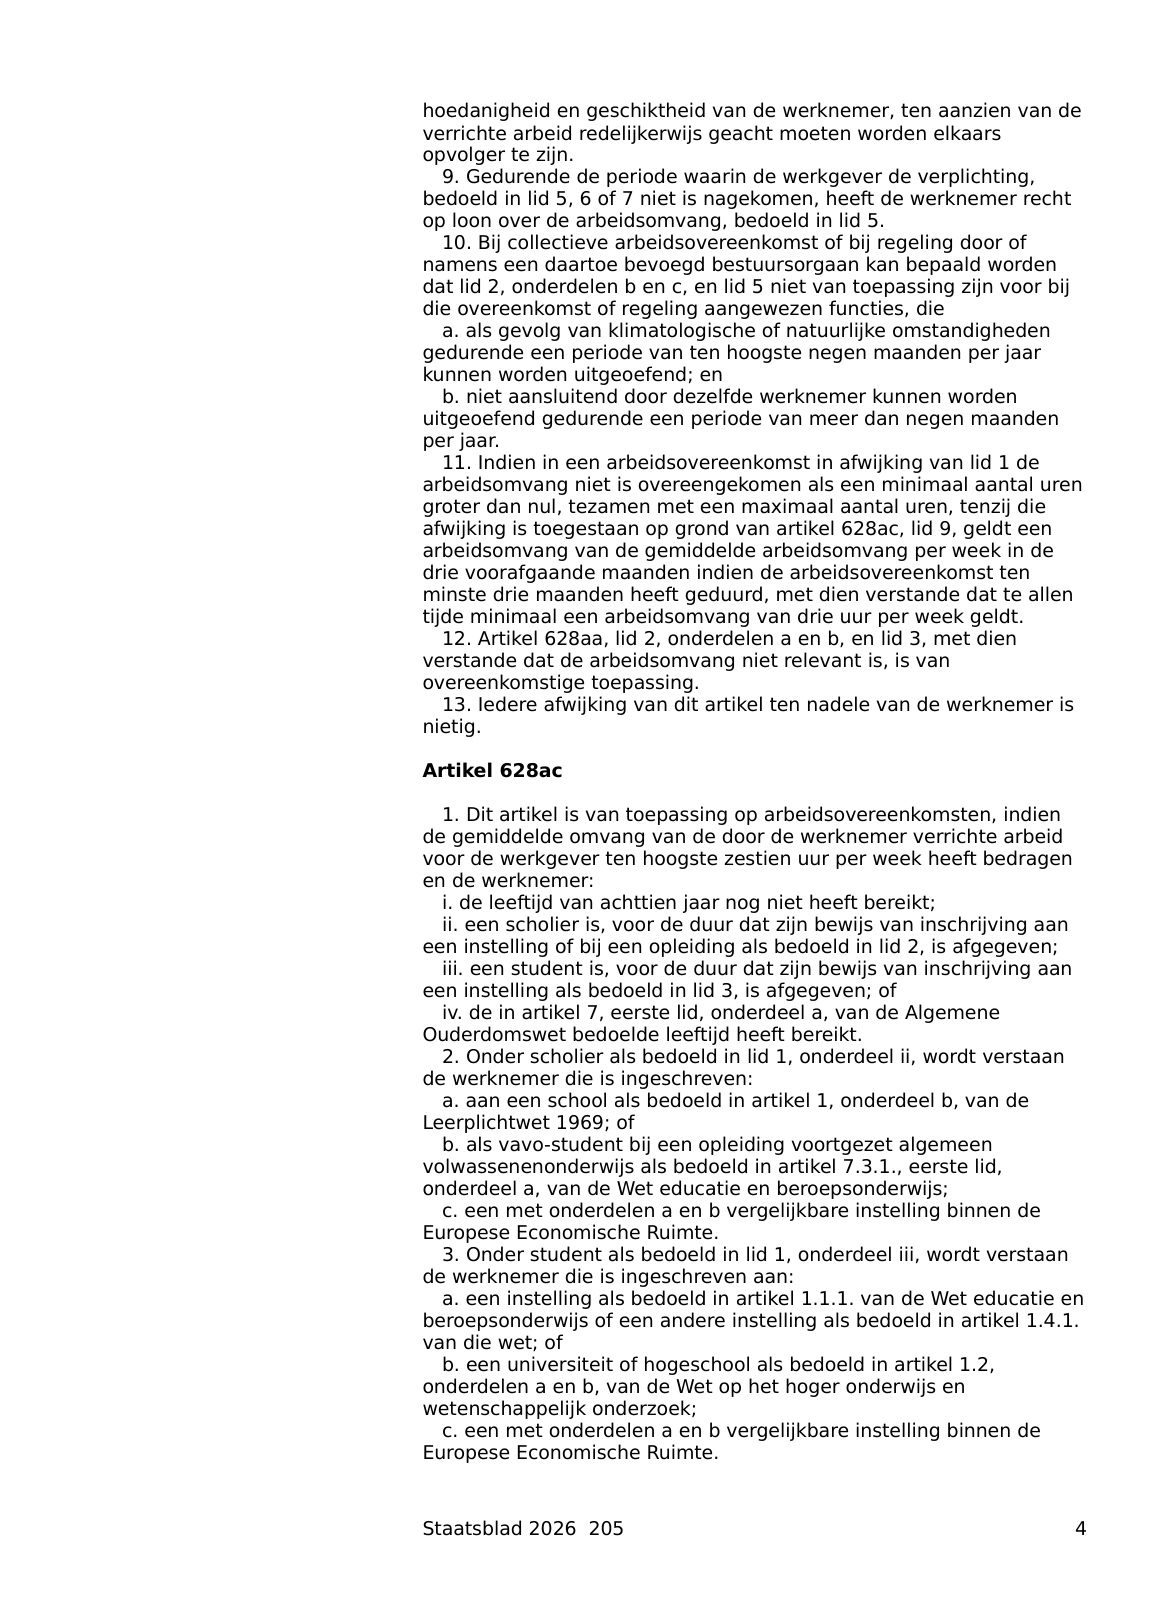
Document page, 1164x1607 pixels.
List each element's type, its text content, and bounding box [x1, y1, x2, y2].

text b. als vavo-student bij een opleiding voortgezet algemeen volwassenenonderwijs als bedoeld in artikel 7.3.1., eerste lid, onderdeel a, van de Wet educatie en beroepsonderwijs; [422, 1134, 1087, 1200]
text 3. Onder student als bedoeld in lid 1, onderdeel iii, wordt verstaan de werknemer die is ingeschreven aan: [422, 1244, 1087, 1288]
text iii. een student is, voor de duur dat zijn bewijs van inschrijving aan een instelling als bedoeld in lid 3, is afgegeven; of [422, 958, 1087, 1002]
text 1. Dit artikel is van toepassing op arbeidsovereenkomsten, indien de gemiddelde omvang van de door de werknemer verrichte arbeid voor de werkgever ten hoogste zestien uur per week heeft bedragen en de werknemer: [422, 804, 1087, 892]
text 9. Gedurende de periode waarin de werkgever de verplichting, bedoeld in lid 5, 6 of 7 niet is nagekomen, heeft de werknemer recht op loon over de arbeidsomvang, bedoeld in lid 5. [422, 166, 1087, 232]
text ii. een scholier is, voor de duur dat zijn bewijs van inschrijving aan een instelling of bij een opleiding als bedoeld in lid 2, is afgegeven; [422, 914, 1087, 958]
text b. niet aansluitend door dezelfde werknemer kunnen worden uitgeoefend gedurende een periode van meer dan negen maanden per jaar. [422, 386, 1087, 452]
text i. de leeftijd van achttien jaar nog niet heeft bereikt; [422, 892, 1087, 914]
text 2. Onder scholier als bedoeld in lid 1, onderdeel ii, wordt verstaan de werknemer die is ingeschreven: [422, 1046, 1087, 1090]
text 11. Indien in een arbeidsovereenkomst in afwijking van lid 1 de arbeidsomvang niet is overeengekomen als een minimaal aantal uren groter dan nul, tezamen met een maximaal aantal uren, tenzij die afwijking is toegestaan op grond van artikel 628ac, lid 9, geldt een arbeidsomvang van de gemiddelde arbeidsomvang per week in de drie voorafgaande maanden indien de arbeidsovereenkomst ten minste drie maanden heeft geduurd, met dien verstande dat te allen tijde minimaal een arbeidsomvang van drie uur per week geldt. [422, 452, 1087, 628]
text b. een universiteit of hogeschool als bedoeld in artikel 1.2, onderdelen a en b, van de Wet op het hoger onderwijs en wetenschappelijk onderzoek; [422, 1354, 1087, 1419]
text a. een instelling als bedoeld in artikel 1.1.1. van de Wet educatie en beroepsonderwijs of een andere instelling als bedoeld in artikel 1.4.1. van die wet; of [422, 1288, 1087, 1354]
text hoedanigheid en geschiktheid van de werknemer, ten aanzien van de verrichte arbeid redelijkerwijs geacht moeten worden elkaars opvolger te zijn. [422, 100, 1087, 166]
text c. een met onderdelen a en b vergelijkbare instelling binnen de Europese Economische Ruimte. [422, 1200, 1087, 1244]
text 12. Artikel 628aa, lid 2, onderdelen a en b, en lid 3, met dien verstande dat de arbeidsomvang niet relevant is, is van overeenkomstige toepassing. [422, 628, 1087, 694]
subtitle Artikel 628ac [422, 760, 1087, 782]
text 13. Iedere afwijking van dit artikel ten nadele van de werknemer is nietig. [422, 694, 1087, 738]
text 10. Bij collectieve arbeidsovereenkomst of bij regeling door of namens een daartoe bevoegd bestuursorgaan kan bepaald worden dat lid 2, onderdelen b en c, en lid 5 niet van toepassing zijn voor bij die overeenkomst of regeling aangewezen functies, die [422, 232, 1087, 320]
text iv. de in artikel 7, eerste lid, onderdeel a, van de Algemene Ouderdomswet bedoelde leeftijd heeft bereikt. [422, 1002, 1087, 1046]
text a. aan een school als bedoeld in artikel 1, onderdeel b, van de Leerplichtwet 1969; of [422, 1090, 1087, 1134]
text a. als gevolg van klimatologische of natuurlijke omstandigheden gedurende een periode van ten hoogste negen maanden per jaar kunnen worden uitgeoefend; en [422, 320, 1087, 386]
text c. een met onderdelen a en b vergelijkbare instelling binnen de Europese Economische Ruimte. [422, 1419, 1087, 1463]
